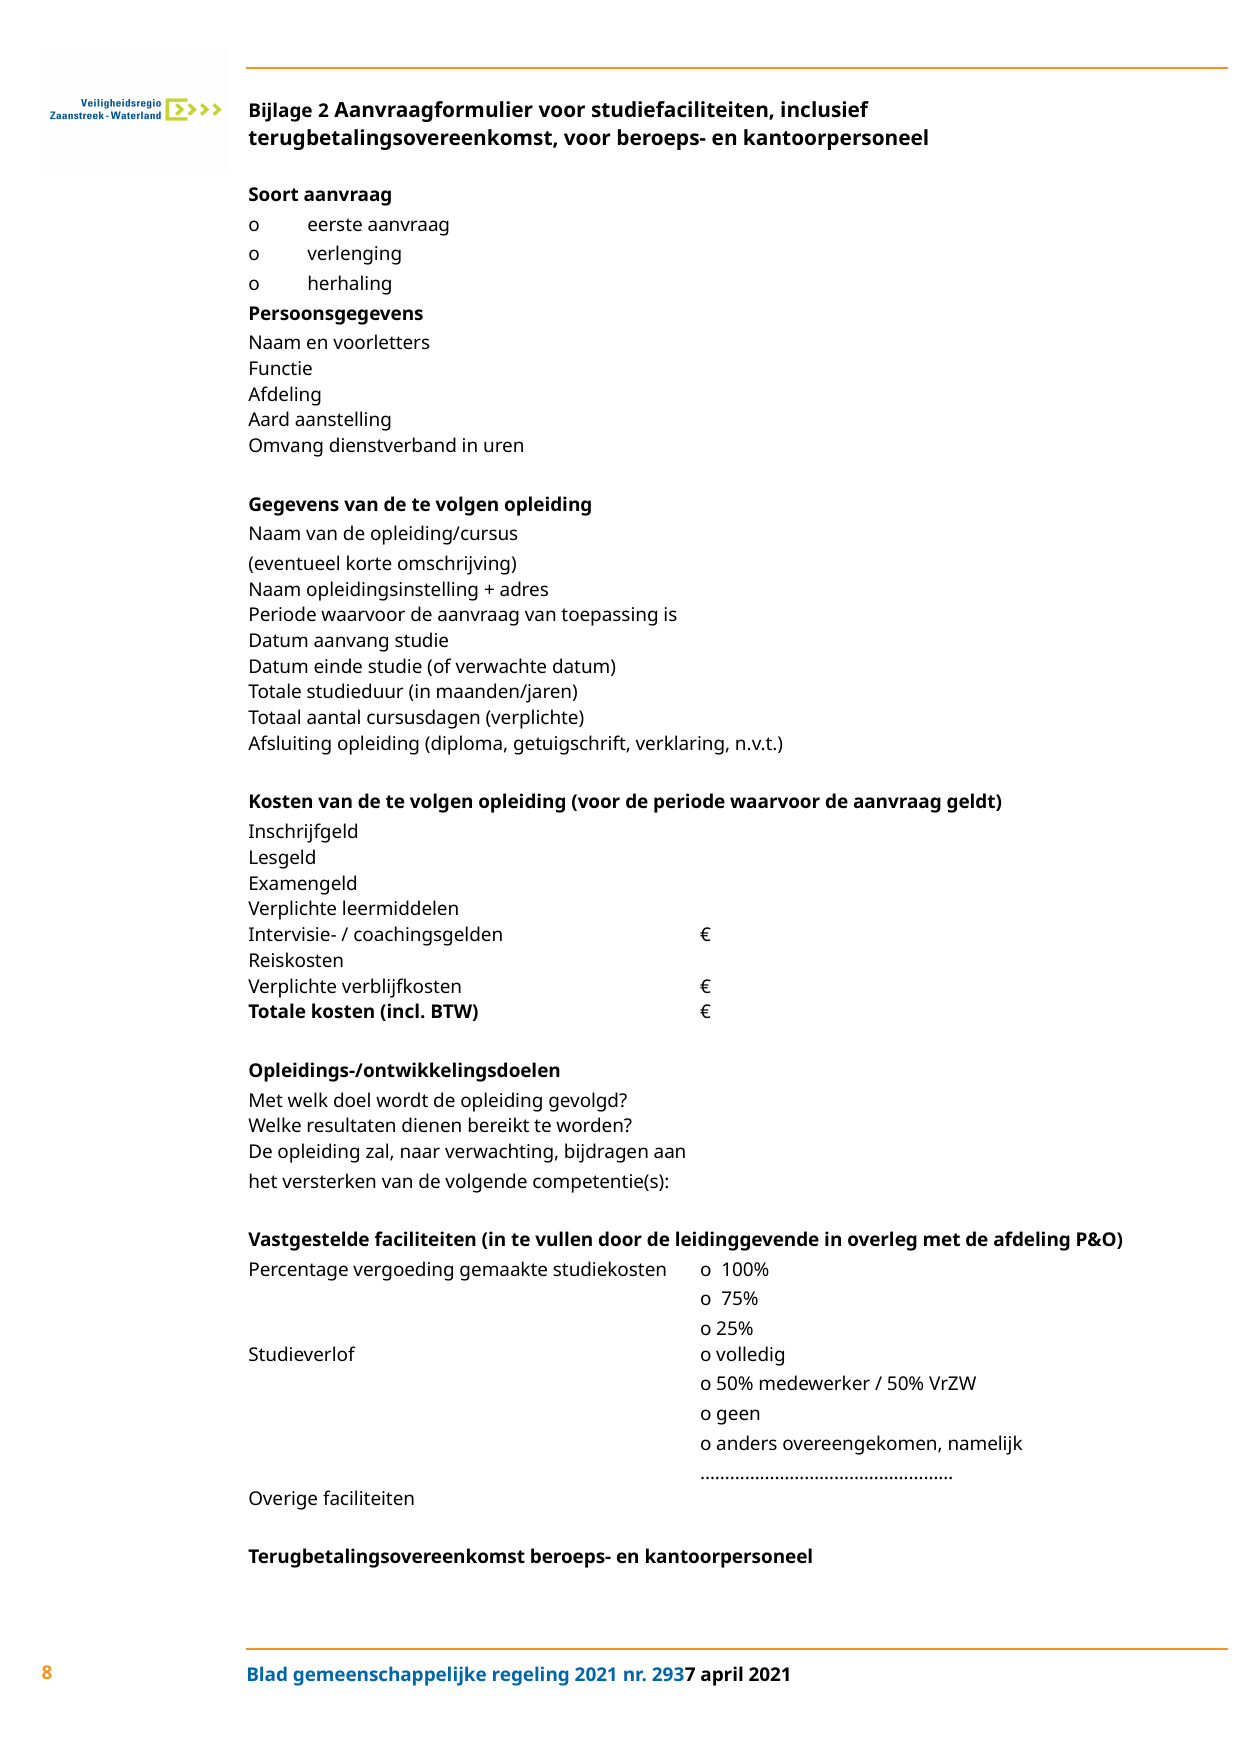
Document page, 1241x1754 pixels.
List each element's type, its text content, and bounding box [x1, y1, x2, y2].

table_cell Aard aanstelling [248, 407, 1152, 432]
table_cell Studieverlof [248, 1341, 700, 1485]
table_cell € [700, 999, 1152, 1024]
list eerste aanvraag [248, 211, 1152, 237]
table_header Percentage vergoeding gemaakte studiekosten [248, 1256, 700, 1341]
table_header o 100% o 75% o 25% [700, 1256, 1152, 1341]
table_cell o volledig o 50% medewerker / 50% VrZW o geen o anders overeengekomen, namelijk …………………………………………… [700, 1341, 1152, 1485]
table_cell € [700, 921, 1152, 947]
table_header [700, 819, 1152, 844]
table_cell Afsluiting opleiding (diploma, getuigschrift, verklaring, n.v.t.) [248, 730, 1152, 756]
table_cell [700, 1485, 1152, 1511]
table_cell [700, 1113, 1152, 1138]
table_cell Totale studieduur (in maanden/jaren) [248, 679, 1152, 704]
table_cell Examengeld [248, 870, 700, 896]
table_cell Verplichte verblijfkosten [248, 973, 700, 998]
text Opleidings-/ontwikkelingsdoelen [248, 1057, 1152, 1083]
table_header [700, 1087, 1152, 1112]
table_cell [700, 896, 1152, 921]
table_header Met welk doel wordt de opleiding gevolgd? [248, 1087, 700, 1112]
table_header Naam en voorletters [248, 329, 1152, 355]
table_cell Datum aanvang studie [248, 627, 1152, 653]
table_cell [700, 844, 1152, 870]
list herhaling [248, 270, 1152, 296]
table_header Naam van de opleiding/cursus (eventueel korte omschrijving) [248, 521, 1152, 576]
table_cell Verplichte leermiddelen [248, 896, 700, 921]
table_cell [700, 947, 1152, 973]
table_cell Afdeling [248, 381, 1152, 407]
table_cell [700, 870, 1152, 896]
table_cell Overige faciliteiten [248, 1485, 700, 1511]
picture [41, 47, 231, 172]
text Vastgestelde faciliteiten (in te vullen door de leidinggevende in overleg met de afdeling P&O) [248, 1226, 1152, 1252]
text Kosten van de te volgen opleiding (voor de periode waarvoor de aanvraag geldt) [248, 789, 1152, 814]
table_cell Functie [248, 355, 1152, 381]
table_cell Reiskosten [248, 947, 700, 973]
table_cell Totaal aantal cursusdagen (verplichte) [248, 705, 1152, 730]
text Terugbetalingsovereenkomst beroeps- en kantoorpersoneel [248, 1543, 1152, 1569]
text Soort aanvraag [248, 181, 1152, 207]
table_cell Naam opleidingsinstelling + adres [248, 576, 1152, 602]
table_header Inschrijfgeld [248, 819, 700, 844]
table_cell Periode waarvoor de aanvraag van toepassing is [248, 602, 1152, 627]
table_cell Datum einde studie (of verwachte datum) [248, 653, 1152, 679]
table_cell [700, 1138, 1152, 1193]
text Gegevens van de te volgen opleiding [248, 491, 1152, 517]
table_cell Intervisie- / coachingsgelden [248, 921, 700, 947]
table_cell Omvang dienstverband in uren [248, 432, 1152, 458]
table_cell Totale kosten (incl. BTW) [248, 999, 700, 1024]
table_cell De opleiding zal, naar verwachting, bijdragen aan het versterken van de volgende competentie(s): [248, 1138, 700, 1193]
text Persoonsgegevens [248, 300, 1152, 325]
table_cell € [700, 973, 1152, 998]
text Bijlage 2 Aanvraagformulier voor studiefaciliteiten, inclusief terugbetalingsovereenkomst, voor beroeps- en kantoorpersoneel [248, 95, 1152, 152]
table_cell Lesgeld [248, 844, 700, 870]
table_cell Welke resultaten dienen bereikt te worden? [248, 1113, 700, 1138]
list verlenging [248, 241, 1152, 266]
